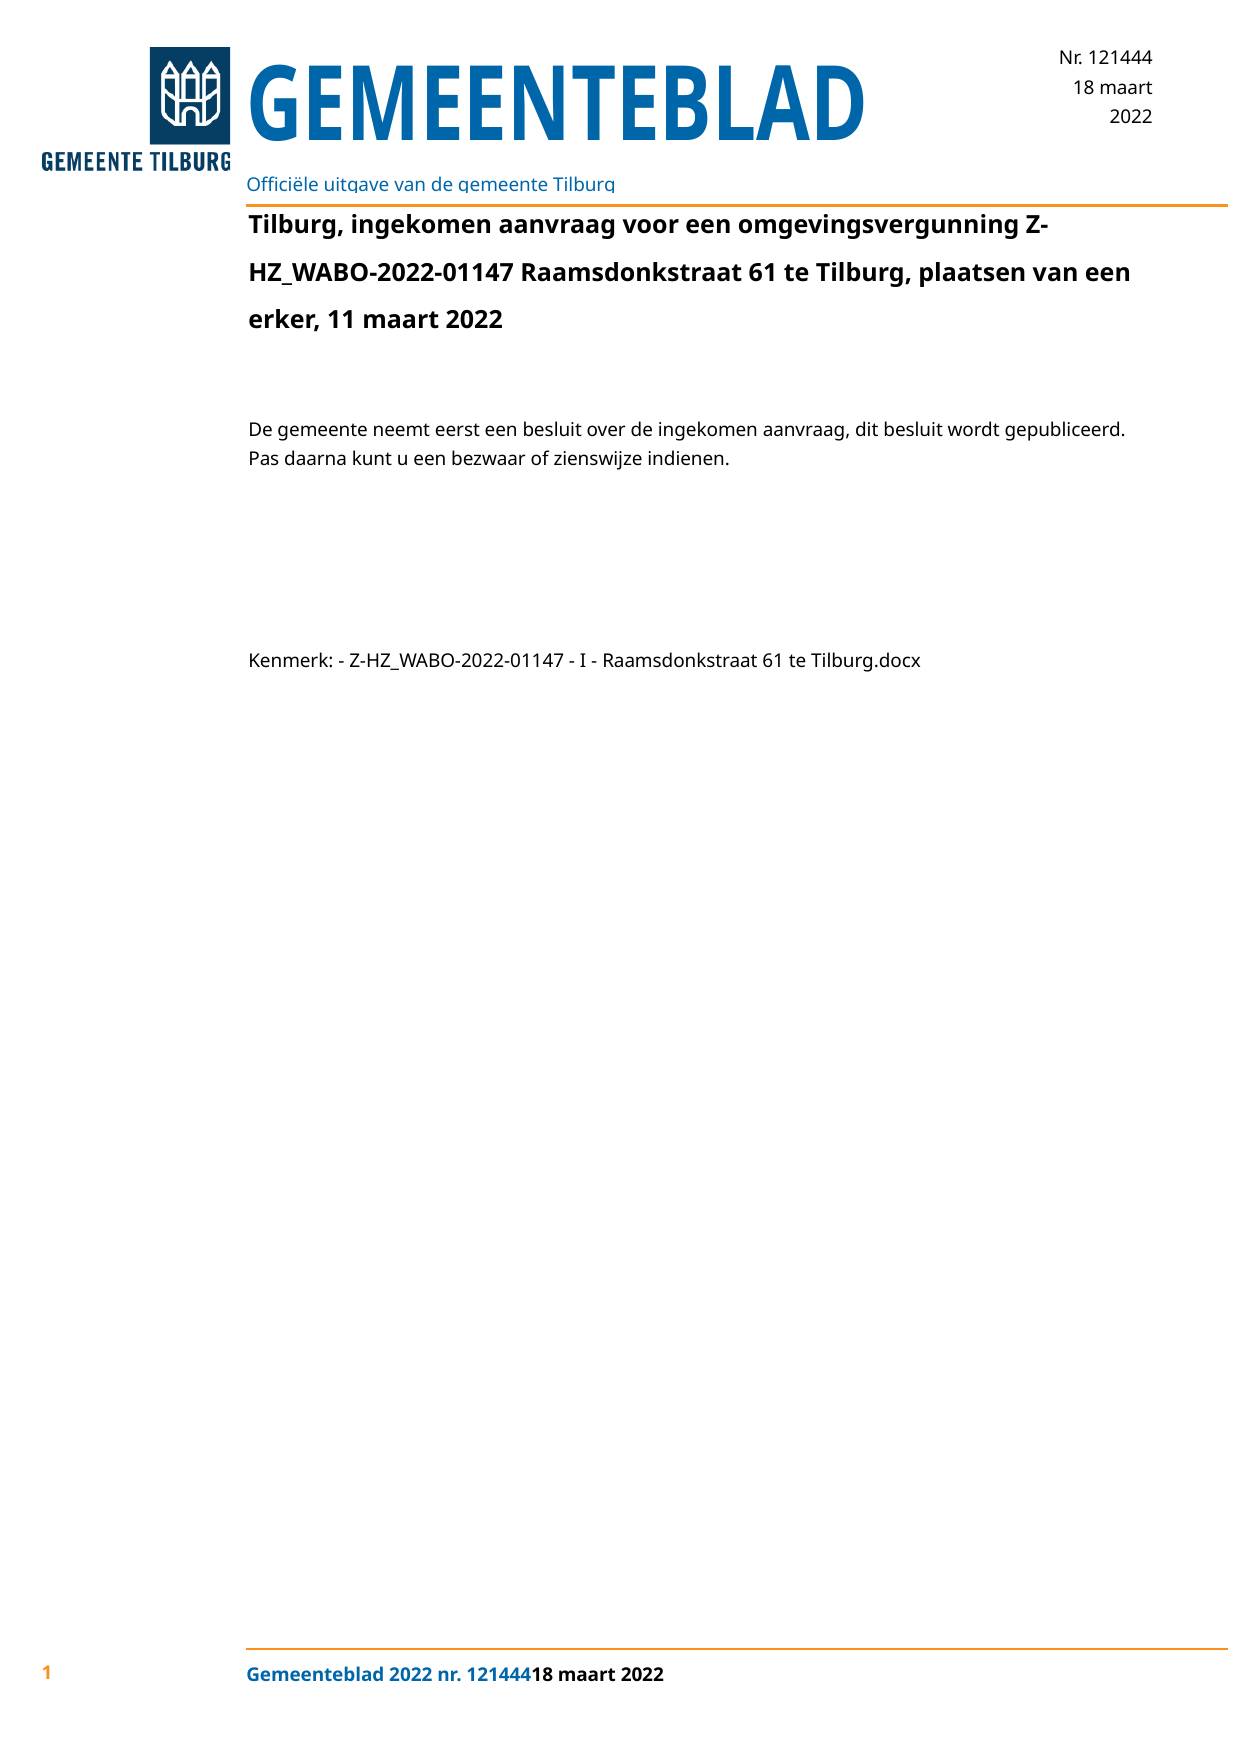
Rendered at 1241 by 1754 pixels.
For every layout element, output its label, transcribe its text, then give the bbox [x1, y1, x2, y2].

text De gemeente neemt eerst een besluit over de ingekomen aanvraag, dit besluit wordt gepubliceerd. Pas daarna kunt u een bezwaar of zienswijze indienen. [248, 416, 1152, 471]
picture [41, 47, 231, 172]
text Tilburg, ingekomen aanvraag voor een omgevingsvergunning Z-HZ_WABO-2022-01147 Raamsdonkstraat 61 te Tilburg, plaatsen van een erker, 11 maart 2022 [248, 207, 1152, 336]
text Kenmerk: - Z-HZ_WABO-2022-01147 - I - Raamsdonkstraat 61 te Tilburg.docx [248, 647, 1152, 673]
